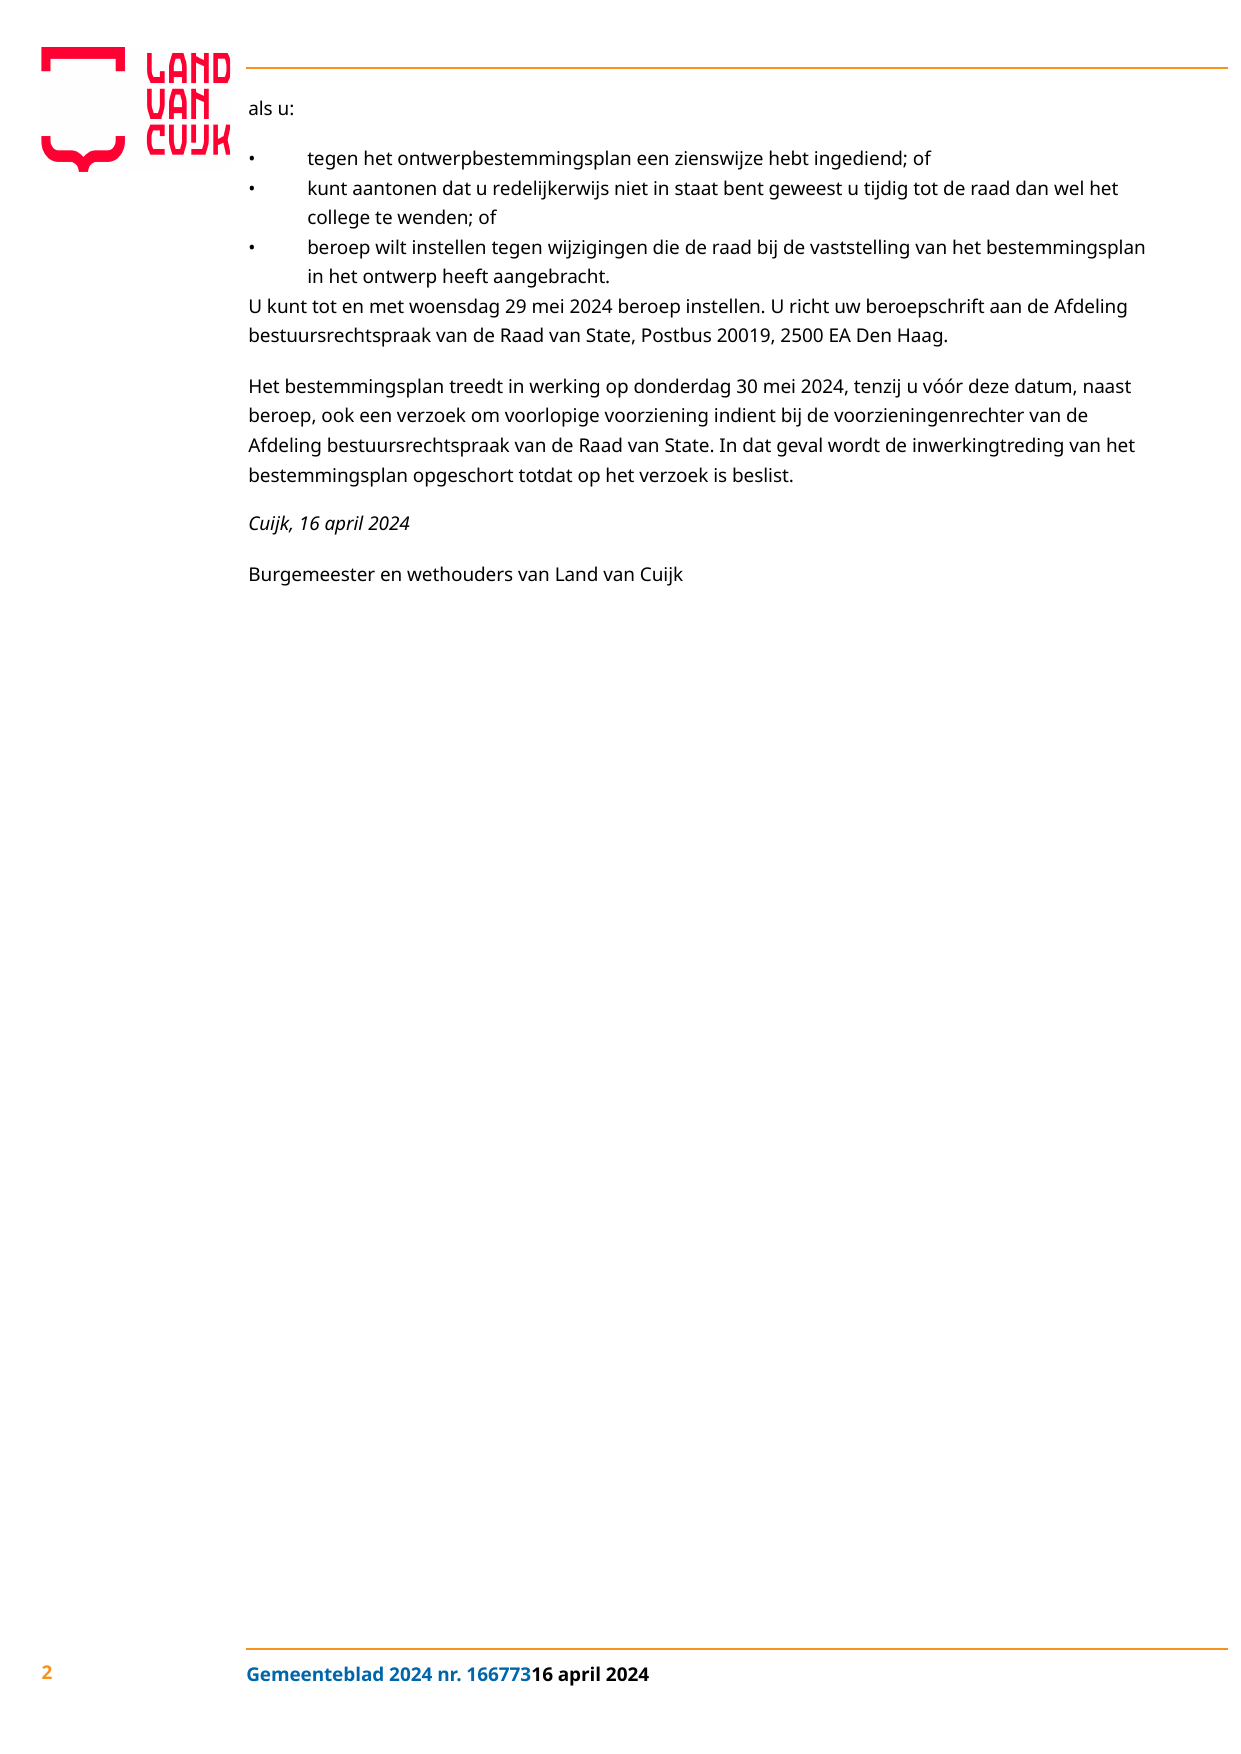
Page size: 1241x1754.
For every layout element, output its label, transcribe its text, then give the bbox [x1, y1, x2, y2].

text als u: [248, 95, 1152, 121]
list tegen het ontwerpbestemmingsplan een zienswijze hebt ingediend; of [248, 145, 1152, 171]
list kunt aantonen dat u redelijkerwijs niet in staat bent geweest u tijdig tot de raad dan wel het college te wenden; of [248, 175, 1152, 230]
text Burgemeester en wethouders van Land van Cuijk [248, 561, 1152, 587]
picture [41, 47, 231, 172]
text Cuijk, 16 april 2024 [248, 510, 1152, 535]
text Het bestemmingsplan treedt in werking op donderdag 30 mei 2024, tenzij u vóór deze datum, naast beroep, ook een verzoek om voorlopige voorziening indient bij de voorzieningenrechter van de Afdeling bestuursrechtspraak van de Raad van State. In dat geval wordt de inwerkingtreding van het bestemmingsplan opgeschort totdat op het verzoek is beslist. [248, 373, 1152, 488]
text U kunt tot en met woensdag 29 mei 2024 beroep instellen. U richt uw beroepschrift aan de Afdeling bestuursrechtspraak van de Raad van State, Postbus 20019, 2500 EA Den Haag. [248, 293, 1152, 348]
list beroep wilt instellen tegen wijzigingen die de raad bij de vaststelling van het bestemmingsplan in het ontwerp heeft aangebracht. [248, 234, 1152, 289]
